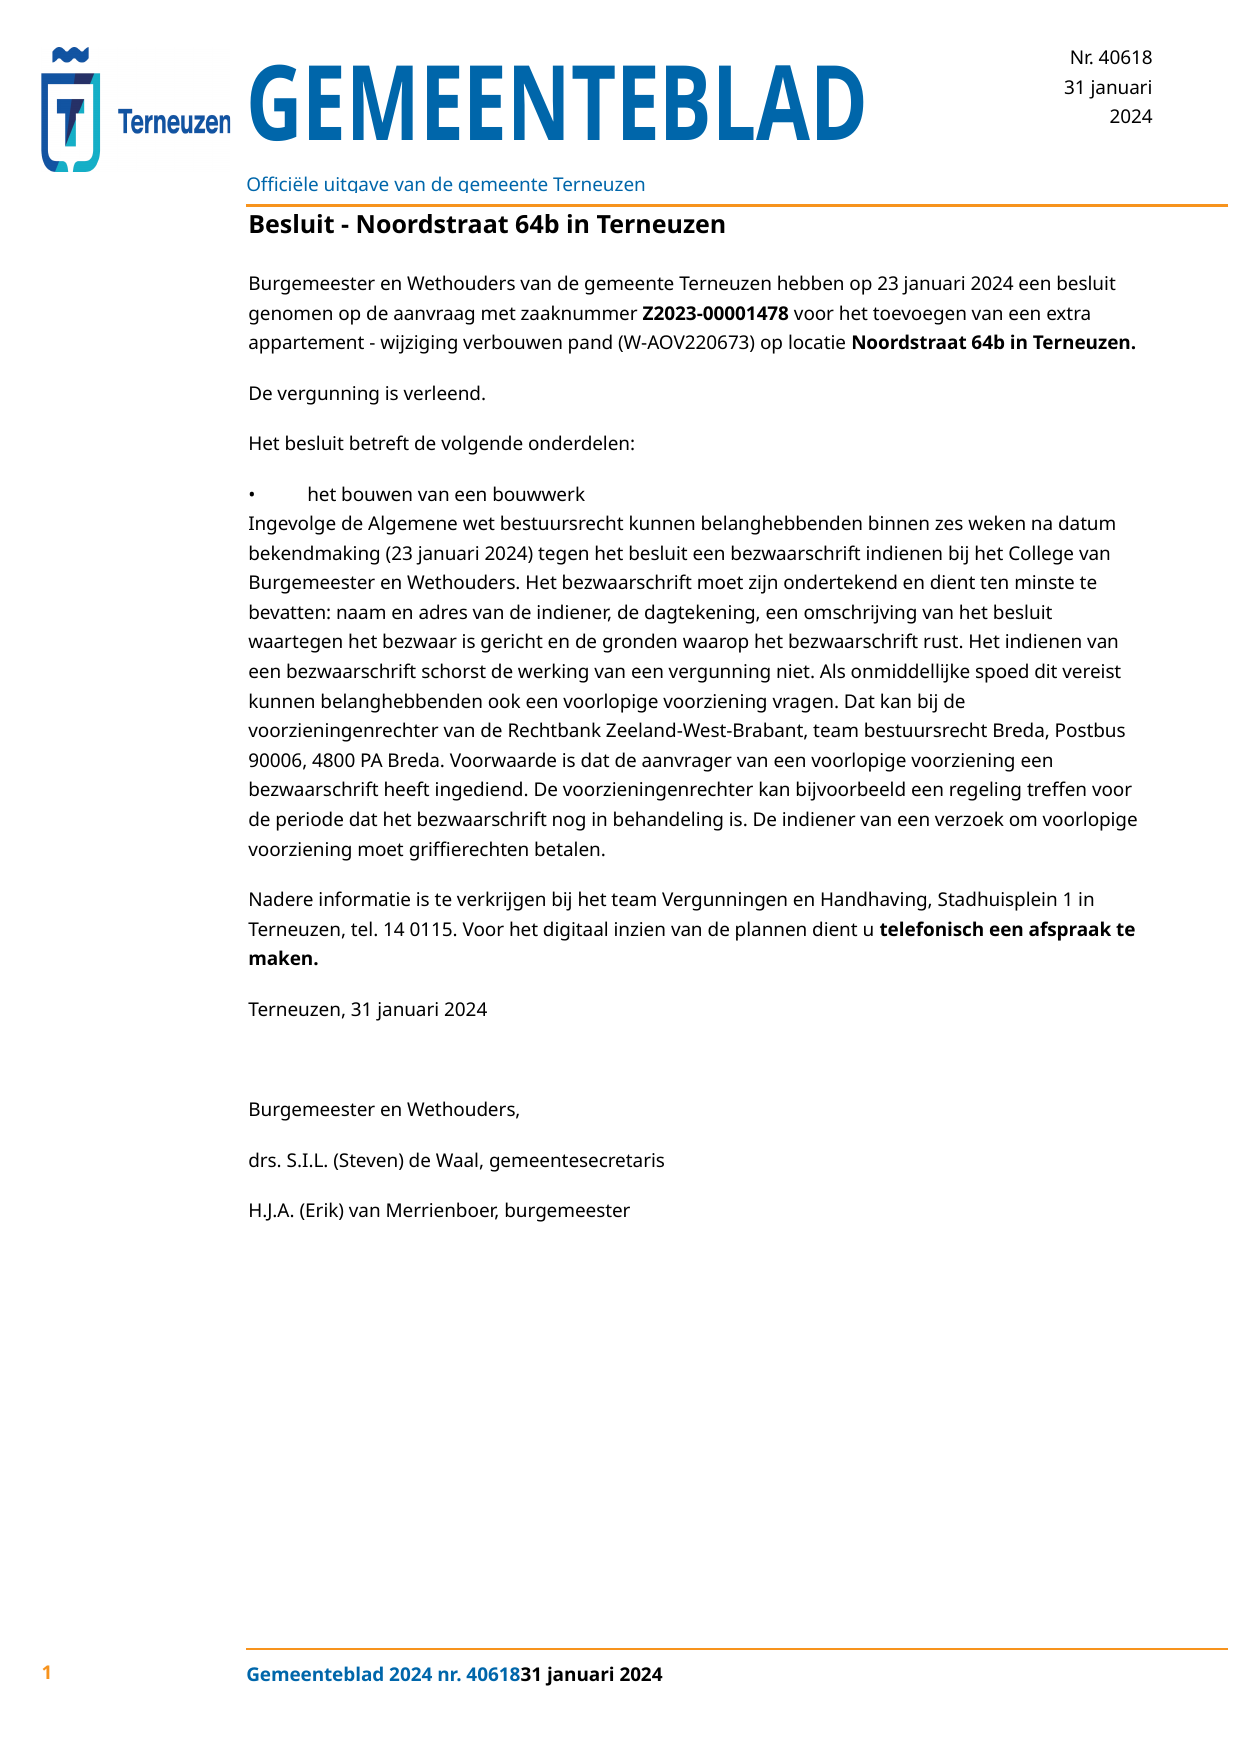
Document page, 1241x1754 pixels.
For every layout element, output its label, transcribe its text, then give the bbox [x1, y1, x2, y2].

text Besluit - Noordstraat 64b in Terneuzen [248, 207, 1152, 241]
text Ingevolge de Algemene wet bestuursrecht kunnen belanghebbenden binnen zes weken na datum bekendmaking (23 januari 2024) tegen het besluit een bezwaarschrift indienen bij het College van Burgemeester en Wethouders. Het bezwaarschrift moet zijn ondertekend en dient ten minste te bevatten: naam en adres van de indiener, de dagtekening, een omschrijving van het besluit waartegen het bezwaar is gericht en de gronden waarop het bezwaarschrift rust. Het indienen van een bezwaarschrift schorst de werking van een vergunning niet. Als onmiddellijke spoed dit vereist kunnen belanghebbenden ook een voorlopige voorziening vragen. Dat kan bij de voorzieningenrechter van de Rechtbank Zeeland-West-Brabant, team bestuursrecht Breda, Postbus 90006, 4800 PA Breda. Voorwaarde is dat de aanvrager van een voorlopige voorziening een bezwaarschrift heeft ingediend. De voorzieningenrechter kan bijvoorbeeld een regeling treffen voor de periode dat het bezwaarschrift nog in behandeling is. De indiener van een verzoek om voorlopige voorziening moet griffierechten betalen. [248, 510, 1152, 861]
text Terneuzen, 31 januari 2024 [248, 996, 1152, 1021]
list het bouwen van een bouwwerk [248, 481, 1152, 506]
text Burgemeester en Wethouders van de gemeente Terneuzen hebben op 23 januari 2024 een besluit genomen op de aanvraag met zaaknummer Z2023-00001478 voor het toevoegen van een extra appartement - wijziging verbouwen pand (W-AOV220673) op locatie Noordstraat 64b in Terneuzen. [248, 270, 1152, 355]
picture [41, 47, 231, 172]
text drs. S.I.L. (Steven) de Waal, gemeentesecretaris [248, 1147, 1152, 1173]
text Het besluit betreft de volgende onderdelen: [248, 430, 1152, 456]
text De vergunning is verleend. [248, 380, 1152, 406]
text Nadere informatie is te verkrijgen bij het team Vergunningen en Handhaving, Stadhuisplein 1 in Terneuzen, tel. 14 0115. Voor het digitaal inzien van de plannen dient u telefonisch een afspraak te maken. [248, 886, 1152, 971]
text Burgemeester en Wethouders, [248, 1097, 1152, 1122]
text H.J.A. (Erik) van Merrienboer, burgemeester [248, 1197, 1152, 1223]
